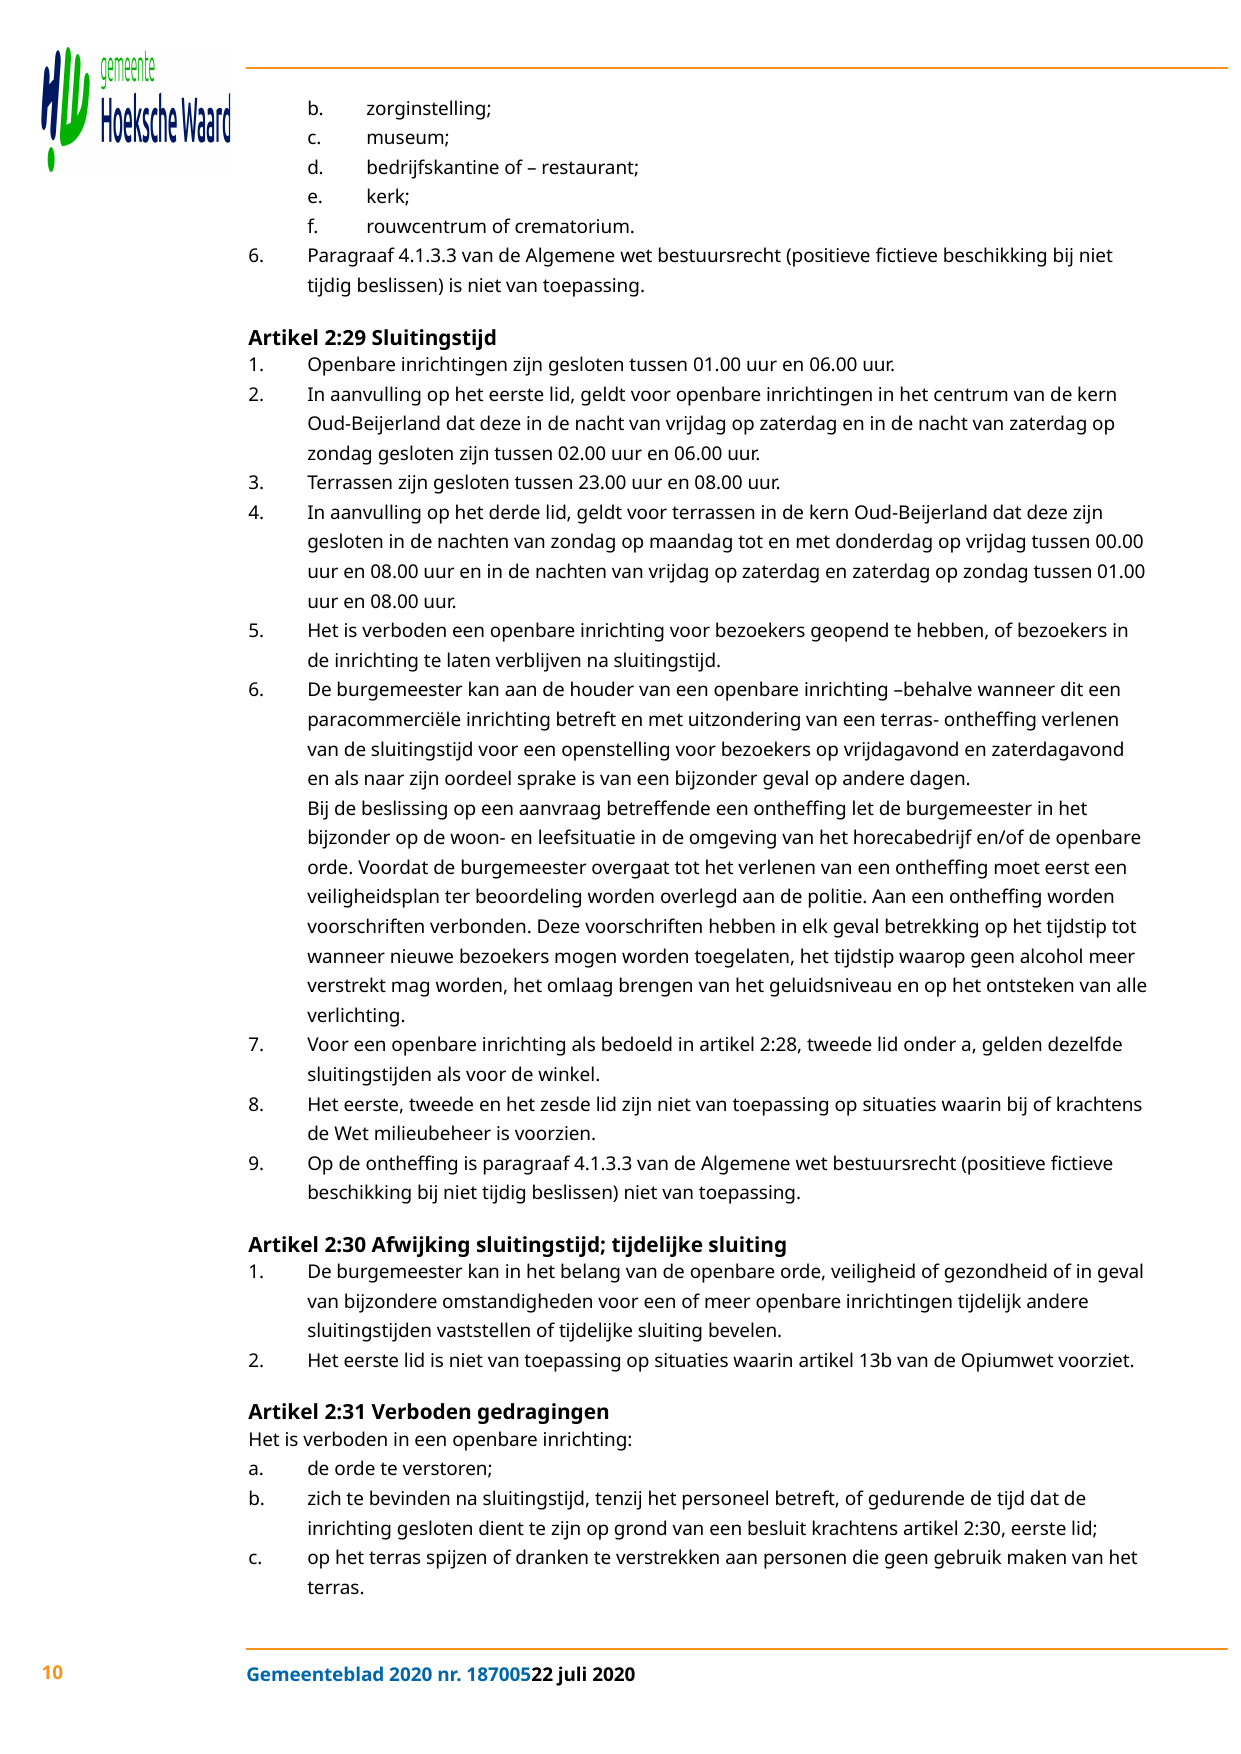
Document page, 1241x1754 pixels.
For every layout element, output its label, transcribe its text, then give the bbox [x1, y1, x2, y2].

list museum; [307, 124, 1152, 150]
list Paragraaf 4.1.3.3 van de Algemene wet bestuursrecht (positieve fictieve beschikking bij niet tijdig beslissen) is niet van toepassing. [248, 243, 1152, 298]
list Voor een openbare inrichting als bedoeld in artikel 2:28, tweede lid onder a, gelden dezelfde sluitingstijden als voor de winkel. [248, 1032, 1152, 1087]
list In aanvulling op het derde lid, geldt voor terrassen in de kern Oud-Beijerland dat deze zijn gesloten in de nachten van zondag op maandag tot en met donderdag op vrijdag tussen 00.00 uur en 08.00 uur en in de nachten van vrijdag op zaterdag en zaterdag op zondag tussen 01.00 uur en 08.00 uur. [248, 499, 1152, 613]
text Artikel 2:30 Afwijking sluitingstijd; tijdelijke sluiting [248, 1230, 1152, 1258]
list rouwcentrum of crematorium. [307, 213, 1152, 239]
list zorginstelling; [307, 95, 1152, 121]
text Artikel 2:31 Verboden gedragingen [248, 1397, 1152, 1426]
list Het eerste lid is niet van toepassing op situaties waarin artikel 13b van de Opiumwet voorziet. [248, 1347, 1152, 1373]
picture [41, 47, 231, 172]
list zich te bevinden na sluitingstijd, tenzij het personeel betreft, of gedurende de tijd dat de inrichting gesloten dient te zijn op grond van een besluit krachtens artikel 2:30, eerste lid; [248, 1485, 1152, 1540]
list Openbare inrichtingen zijn gesloten tussen 01.00 uur en 06.00 uur. [248, 351, 1152, 377]
list de orde te verstoren; [248, 1456, 1152, 1481]
list De burgemeester kan aan de houder van een openbare inrichting –behalve wanneer dit een paracommerciële inrichting betreft en met uitzondering van een terras- ontheffing verlenen van de sluitingstijd voor een openstelling voor bezoekers op vrijdagavond en zaterdagavond en als naar zijn oordeel sprake is van een bijzonder geval op andere dagen. [248, 677, 1152, 791]
list Het is verboden een openbare inrichting voor bezoekers geopend te hebben, of bezoekers in de inrichting te laten verblijven na sluitingstijd. [248, 617, 1152, 673]
list Het eerste, tweede en het zesde lid zijn niet van toepassing op situaties waarin bij of krachtens de Wet milieubeheer is voorzien. [248, 1091, 1152, 1146]
list Op de ontheffing is paragraaf 4.1.3.3 van de Algemene wet bestuursrecht (positieve fictieve beschikking bij niet tijdig beslissen) niet van toepassing. [248, 1150, 1152, 1205]
list De burgemeester kan in het belang van de openbare orde, veiligheid of gezondheid of in geval van bijzondere omstandigheden voor een of meer openbare inrichtingen tijdelijk andere sluitingstijden vaststellen of tijdelijke sluiting bevelen. [248, 1258, 1152, 1343]
list Terrassen zijn gesloten tussen 23.00 uur en 08.00 uur. [248, 469, 1152, 495]
list op het terras spijzen of dranken te verstrekken aan personen die geen gebruik maken van het terras. [248, 1544, 1152, 1599]
list kerk; [307, 183, 1152, 209]
text Het is verboden in een openbare inrichting: [248, 1426, 1152, 1452]
list Bij de beslissing op een aanvraag betreffende een ontheffing let de burgemeester in het bijzonder op de woon- en leefsituatie in de omgeving van het horecabedrijf en/of de openbare orde. Voordat de burgemeester overgaat tot het verlenen van een ontheffing moet eerst een veiligheidsplan ter beoordeling worden overlegd aan de politie. Aan een ontheffing worden voorschriften verbonden. Deze voorschriften hebben in elk geval betrekking op het tijdstip tot wanneer nieuwe bezoekers mogen worden toegelaten, het tijdstip waarop geen alcohol meer verstrekt mag worden, het omlaag brengen van het geluidsniveau en op het ontsteken van alle verlichting. [248, 795, 1152, 1028]
list bedrijfskantine of – restaurant; [307, 154, 1152, 180]
list In aanvulling op het eerste lid, geldt voor openbare inrichtingen in het centrum van de kern Oud-Beijerland dat deze in de nacht van vrijdag op zaterdag en in de nacht van zaterdag op zondag gesloten zijn tussen 02.00 uur en 06.00 uur. [248, 381, 1152, 466]
text Artikel 2:29 Sluitingstijd [248, 323, 1152, 351]
